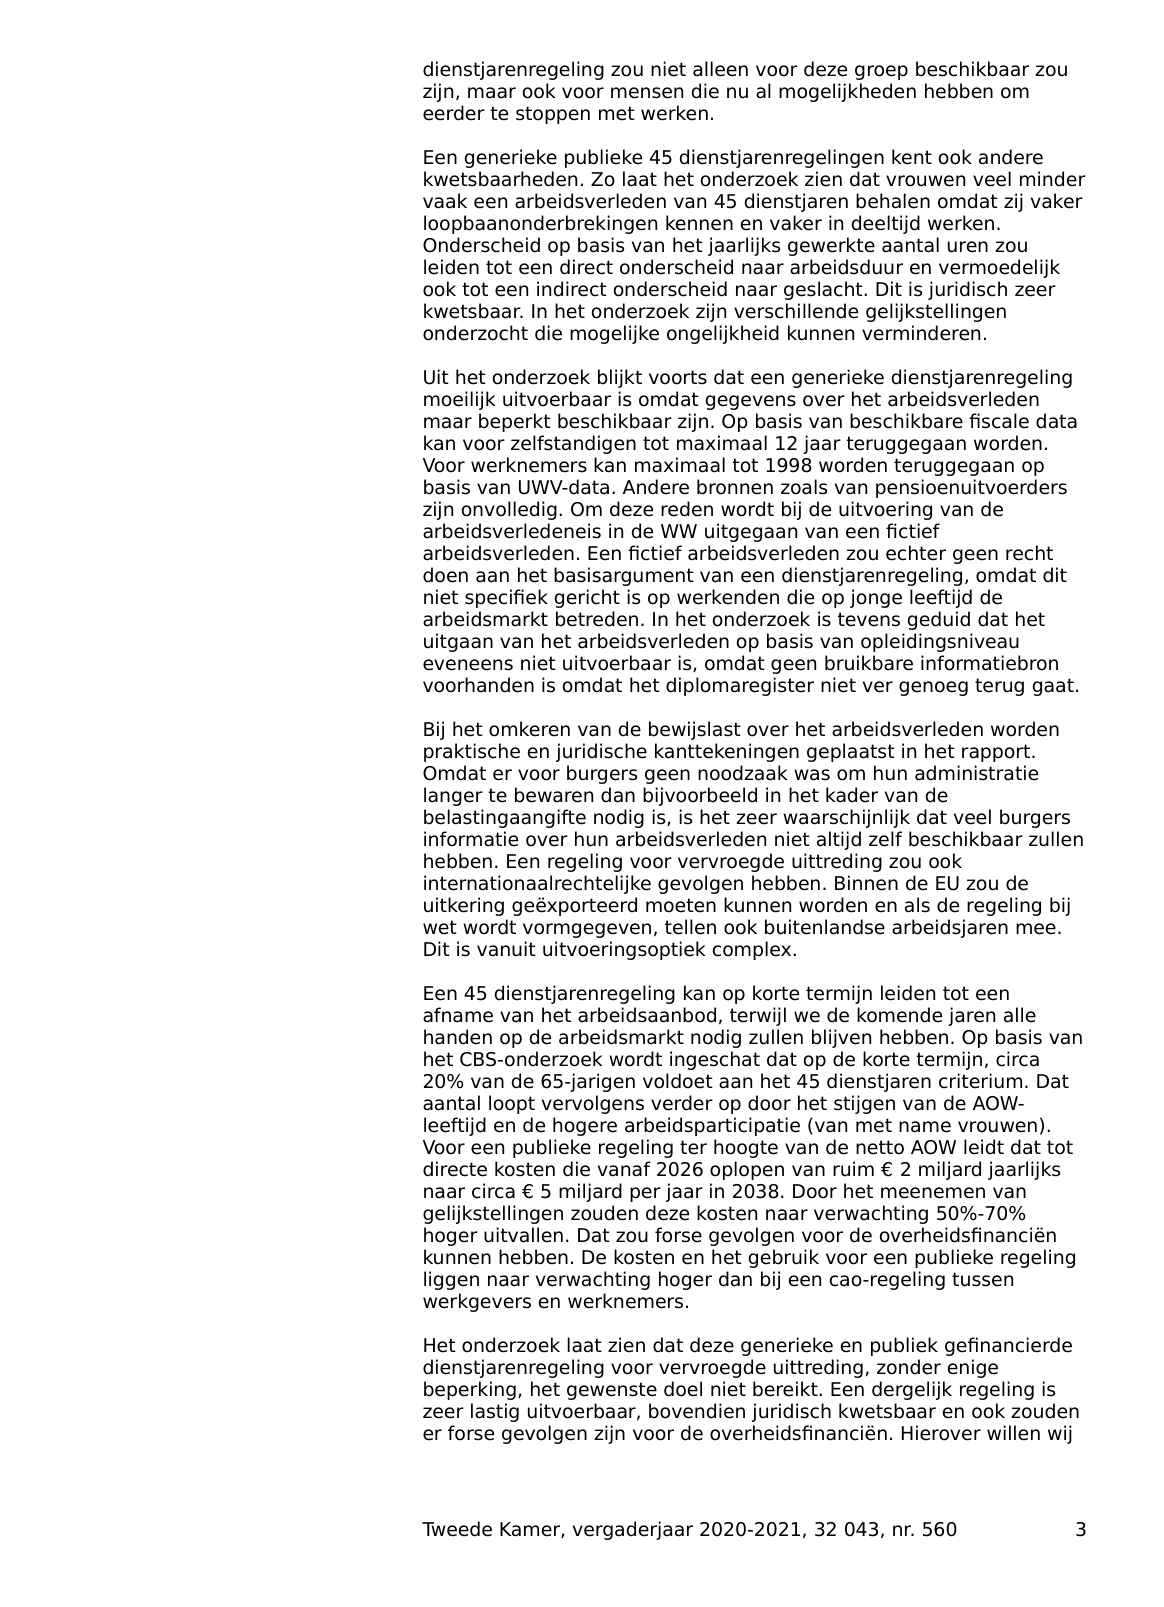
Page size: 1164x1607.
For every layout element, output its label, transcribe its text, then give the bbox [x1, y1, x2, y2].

text Een 45 dienstjarenregeling kan op korte termijn leiden tot een afname van het arbeidsaanbod, terwijl we de komende jaren alle handen op de arbeidsmarkt nodig zullen blijven hebben. Op basis van het CBS-onderzoek wordt ingeschat dat op de korte termijn, circa 20% van de 65-jarigen voldoet aan het 45 dienstjaren criterium. Dat aantal loopt vervolgens verder op door het stijgen van de AOW-leeftijd en de hogere arbeidsparticipatie (van met name vrouwen). Voor een publieke regeling ter hoogte van de netto AOW leidt dat tot directe kosten die vanaf 2026 oplopen van ruim € 2 miljard jaarlijks naar circa € 5 miljard per jaar in 2038. Door het meenemen van gelijkstellingen zouden deze kosten naar verwachting 50%-70% hoger uitvallen. Dat zou forse gevolgen voor de overheidsfinanciën kunnen hebben. De kosten en het gebruik voor een publieke regeling liggen naar verwachting hoger dan bij een cao-regeling tussen werkgevers en werknemers. [422, 983, 1087, 1313]
text dienstjarenregeling zou niet alleen voor deze groep beschikbaar zou zijn, maar ook voor mensen die nu al mogelijkheden hebben om eerder te stoppen met werken. [422, 59, 1087, 125]
text Uit het onderzoek blijkt voorts dat een generieke dienstjarenregeling moeilijk uitvoerbaar is omdat gegevens over het arbeidsverleden maar beperkt beschikbaar zijn. Op basis van beschikbare fiscale data kan voor zelfstandigen tot maximaal 12 jaar teruggegaan worden. Voor werknemers kan maximaal tot 1998 worden teruggegaan op basis van UWV-data. Andere bronnen zoals van pensioenuitvoerders zijn onvolledig. Om deze reden wordt bij de uitvoering van de arbeidsverledeneis in de WW uitgegaan van een fictief arbeidsverleden. Een fictief arbeidsverleden zou echter geen recht doen aan het basisargument van een dienstjarenregeling, omdat dit niet specifiek gericht is op werkenden die op jonge leeftijd de arbeidsmarkt betreden. In het onderzoek is tevens geduid dat het uitgaan van het arbeidsverleden op basis van opleidingsniveau eveneens niet uitvoerbaar is, omdat geen bruikbare informatiebron voorhanden is omdat het diplomaregister niet ver genoeg terug gaat. [422, 367, 1087, 697]
text Bij het omkeren van de bewijslast over het arbeidsverleden worden praktische en juridische kanttekeningen geplaatst in het rapport. Omdat er voor burgers geen noodzaak was om hun administratie langer te bewaren dan bijvoorbeeld in het kader van de belastingaangifte nodig is, is het zeer waarschijnlijk dat veel burgers informatie over hun arbeidsverleden niet altijd zelf beschikbaar zullen hebben. Een regeling voor vervroegde uittreding zou ook internationaalrechtelijke gevolgen hebben. Binnen de EU zou de uitkering geëxporteerd moeten kunnen worden en als de regeling bij wet wordt vormgegeven, tellen ook buitenlandse arbeidsjaren mee. Dit is vanuit uitvoeringsoptiek complex. [422, 719, 1087, 961]
text Het onderzoek laat zien dat deze generieke en publiek gefinancierde dienstjarenregeling voor vervroegde uittreding, zonder enige beperking, het gewenste doel niet bereikt. Een dergelijk regeling is zeer lastig uitvoerbaar, bovendien juridisch kwetsbaar en ook zouden er forse gevolgen zijn voor de overheidsfinanciën. Hierover willen wij [422, 1335, 1087, 1445]
text Een generieke publieke 45 dienstjarenregelingen kent ook andere kwetsbaarheden. Zo laat het onderzoek zien dat vrouwen veel minder vaak een arbeidsverleden van 45 dienstjaren behalen omdat zij vaker loopbaanonderbrekingen kennen en vaker in deeltijd werken. Onderscheid op basis van het jaarlijks gewerkte aantal uren zou leiden tot een direct onderscheid naar arbeidsduur en vermoedelijk ook tot een indirect onderscheid naar geslacht. Dit is juridisch zeer kwetsbaar. In het onderzoek zijn verschillende gelijkstellingen onderzocht die mogelijke ongelijkheid kunnen verminderen. [422, 147, 1087, 345]
